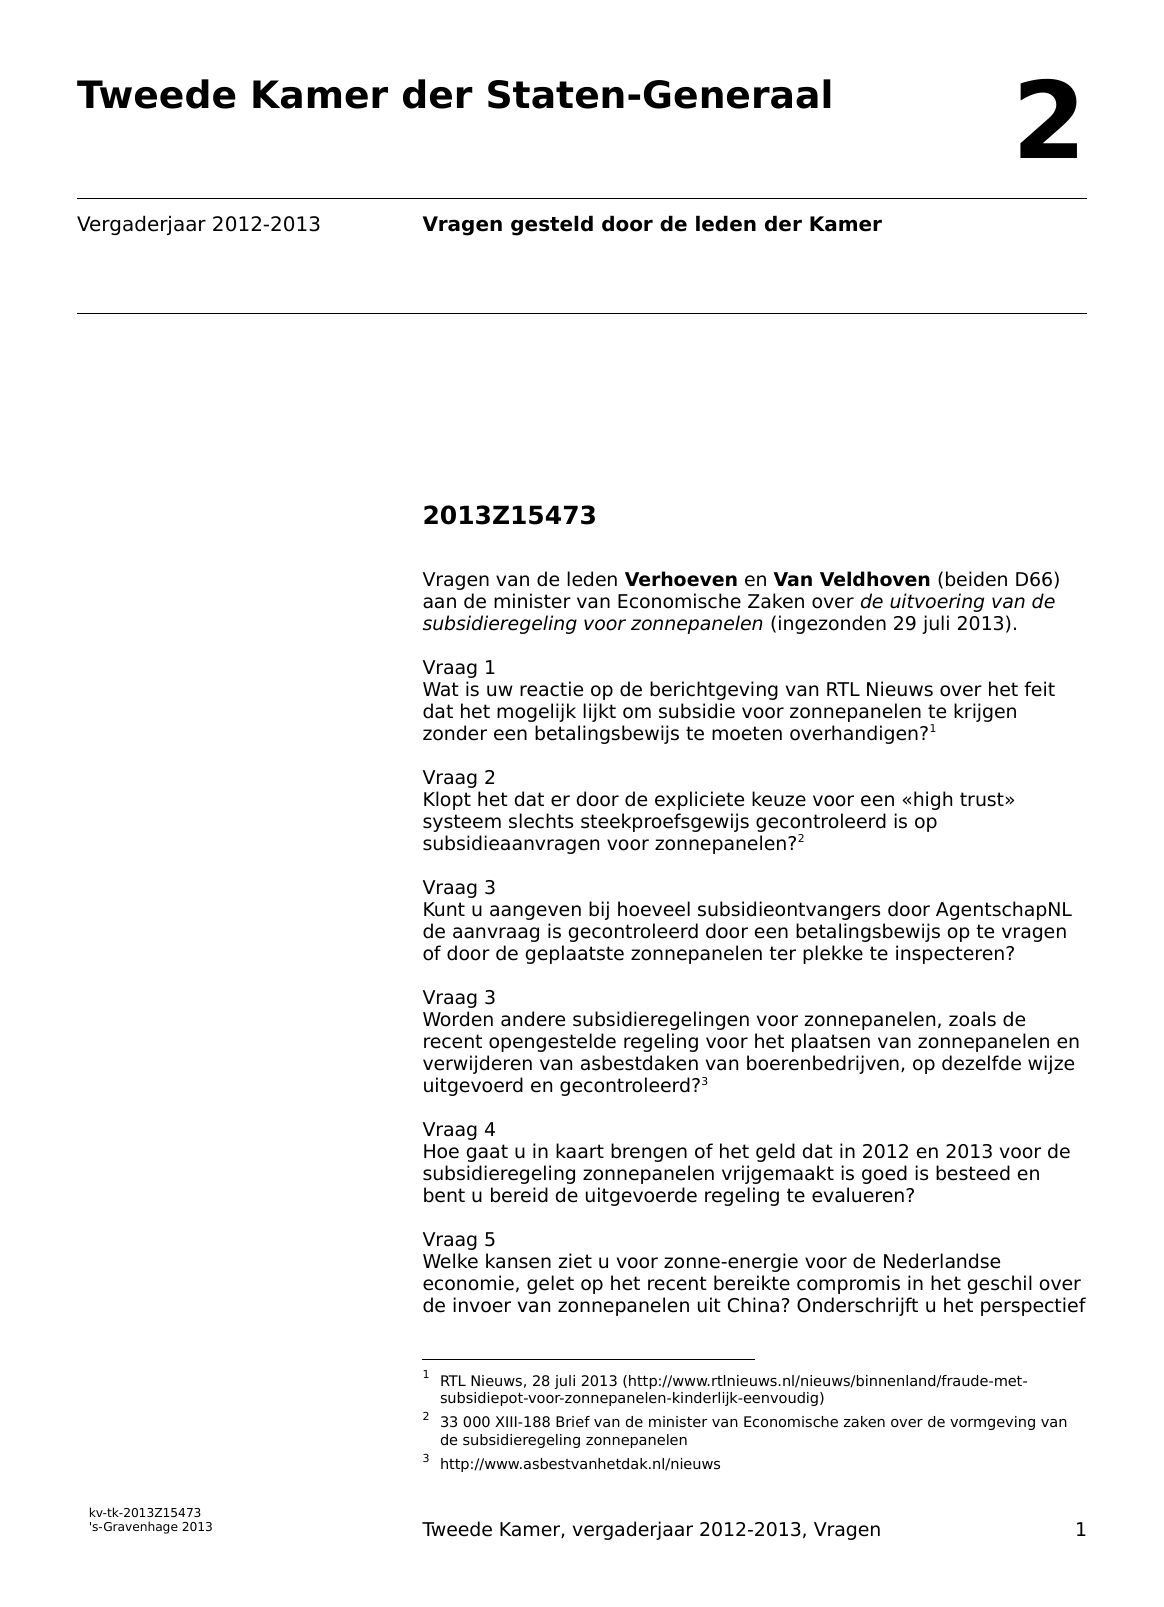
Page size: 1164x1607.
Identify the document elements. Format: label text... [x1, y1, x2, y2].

text Vraag 3 [422, 987, 1087, 1009]
text Vraag 3 [422, 877, 1087, 899]
text Vragen van de leden Verhoeven en Van Veldhoven (beiden D66) aan de minister van Economische Zaken over de uitvoering van de subsidieregeling voor zonnepanelen (ingezonden 29 juli 2013). [422, 569, 1087, 635]
text Wat is uw reactie op de berichtgeving van RTL Nieuws over het feit dat het mogelijk lijkt om subsidie voor zonnepanelen te krijgen zonder een betalingsbewijs te moeten overhandigen? [422, 679, 1087, 745]
text Welke kansen ziet u voor zonne-energie voor de Nederlandse economie, gelet op het recent bereikte compromis in het geschil over de invoer van zonnepanelen uit China? Onderschrijft u het perspectief [422, 1251, 1087, 1317]
text Hoe gaat u in kaart brengen of het geld dat in 2012 en 2013 voor de subsidieregeling zonnepanelen vrijgemaakt is goed is besteed en bent u bereid de uitgevoerde regeling te evalueren? [422, 1141, 1087, 1207]
table_cell Vragen gesteld door de leden der Kamer [422, 199, 1087, 313]
text RTL Nieuws, 28 juli 2013 (http://www.rtlnieuws.nl/nieuws/binnenland/fraude-met-subsidiepot-voor-zonnepanelen-kinderlijk-eenvoudig) [422, 1368, 1087, 1407]
text 2013Z15473 [422, 501, 1087, 531]
text Vraag 1 [422, 657, 1087, 679]
text Vraag 5 [422, 1229, 1087, 1251]
text Vraag 4 [422, 1119, 1087, 1141]
table_cell Vergaderjaar 2012-2013 [77, 199, 422, 313]
text Klopt het dat er door de expliciete keuze voor een «high trust» systeem slechts steekproefsgewijs gecontroleerd is op subsidieaanvragen voor zonnepanelen? [422, 789, 1087, 855]
text kv-tk-2013Z15473 [88, 1506, 323, 1520]
text Kunt u aangeven bij hoeveel subsidieontvangers door AgentschapNL de aanvraag is gecontroleerd door een betalingsbewijs op te vragen of door de geplaatste zonnepanelen ter plekke te inspecteren? [422, 899, 1087, 965]
text Vraag 2 [422, 767, 1087, 789]
table_header 2 [886, 59, 1087, 198]
text Worden andere subsidieregelingen voor zonnepanelen, zoals de recent opengestelde regeling voor het plaatsen van zonnepanelen en verwijderen van asbestdaken van boerenbedrijven, op dezelfde wijze uitgevoerd en gecontroleerd? [422, 1009, 1087, 1097]
text 's-Gravenhage 2013 [88, 1520, 323, 1534]
text 33 000 XIII-188 Brief van de minister van Economische zaken over de vormgeving van de subsidieregeling zonnepanelen [422, 1410, 1087, 1449]
text http://www.asbestvanhetdak.nl/nieuws [422, 1452, 1087, 1474]
table_header Tweede Kamer der Staten-Generaal [77, 59, 886, 198]
